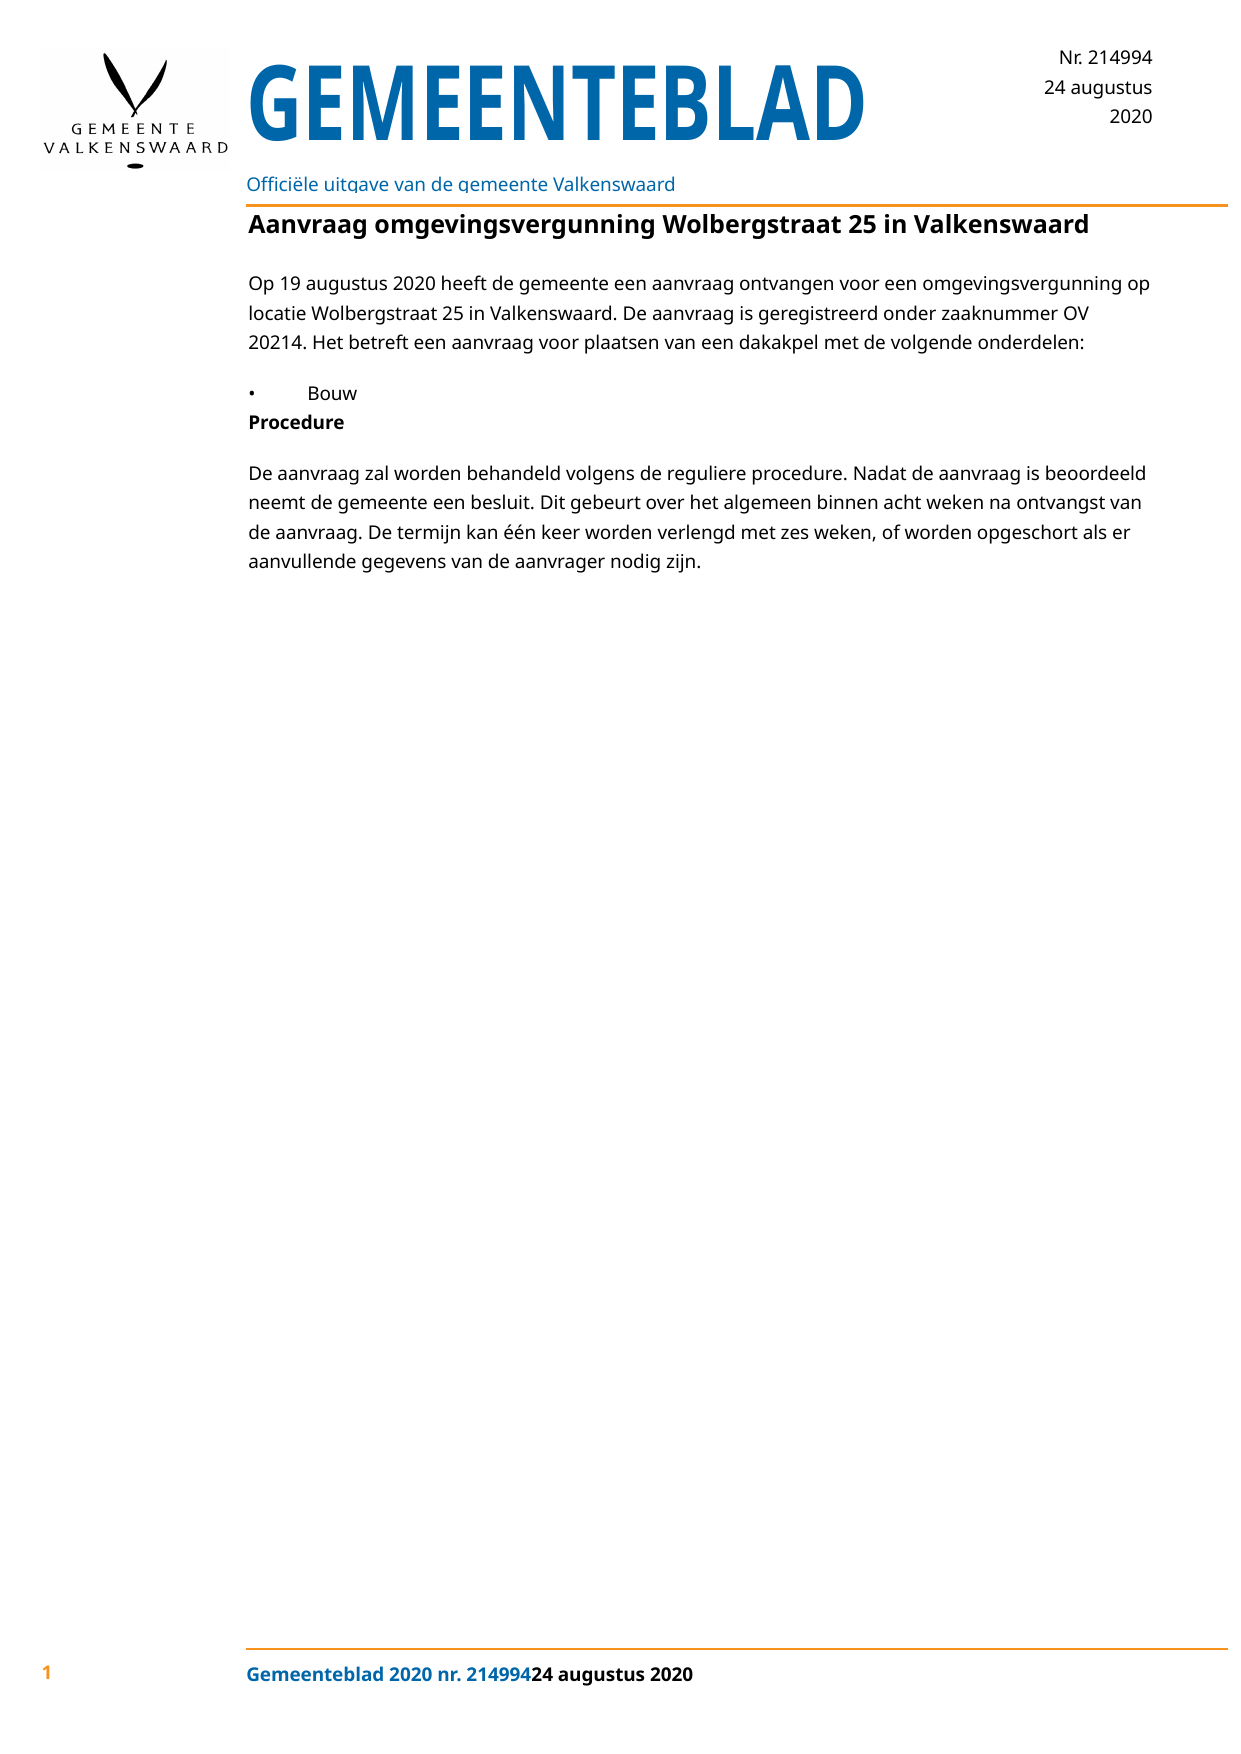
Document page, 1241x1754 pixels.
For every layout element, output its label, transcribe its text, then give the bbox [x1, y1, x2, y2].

picture [41, 47, 231, 172]
text De aanvraag zal worden behandeld volgens de reguliere procedure. Nadat de aanvraag is beoordeeld neemt de gemeente een besluit. Dit gebeurt over het algemeen binnen acht weken na ontvangst van de aanvraag. De termijn kan één keer worden verlengd met zes weken, of worden opgeschort als er aanvullende gegevens van de aanvrager nodig zijn. [248, 460, 1152, 574]
text Op 19 augustus 2020 heeft de gemeente een aanvraag ontvangen voor een omgevingsvergunning op locatie Wolbergstraat 25 in Valkenswaard. De aanvraag is geregistreerd onder zaaknummer OV 20214. Het betreft een aanvraag voor plaatsen van een dakakpel met de volgende onderdelen: [248, 270, 1152, 355]
text Procedure [248, 409, 1152, 435]
list Bouw [248, 380, 1152, 406]
text Aanvraag omgevingsvergunning Wolbergstraat 25 in Valkenswaard [248, 207, 1152, 241]
